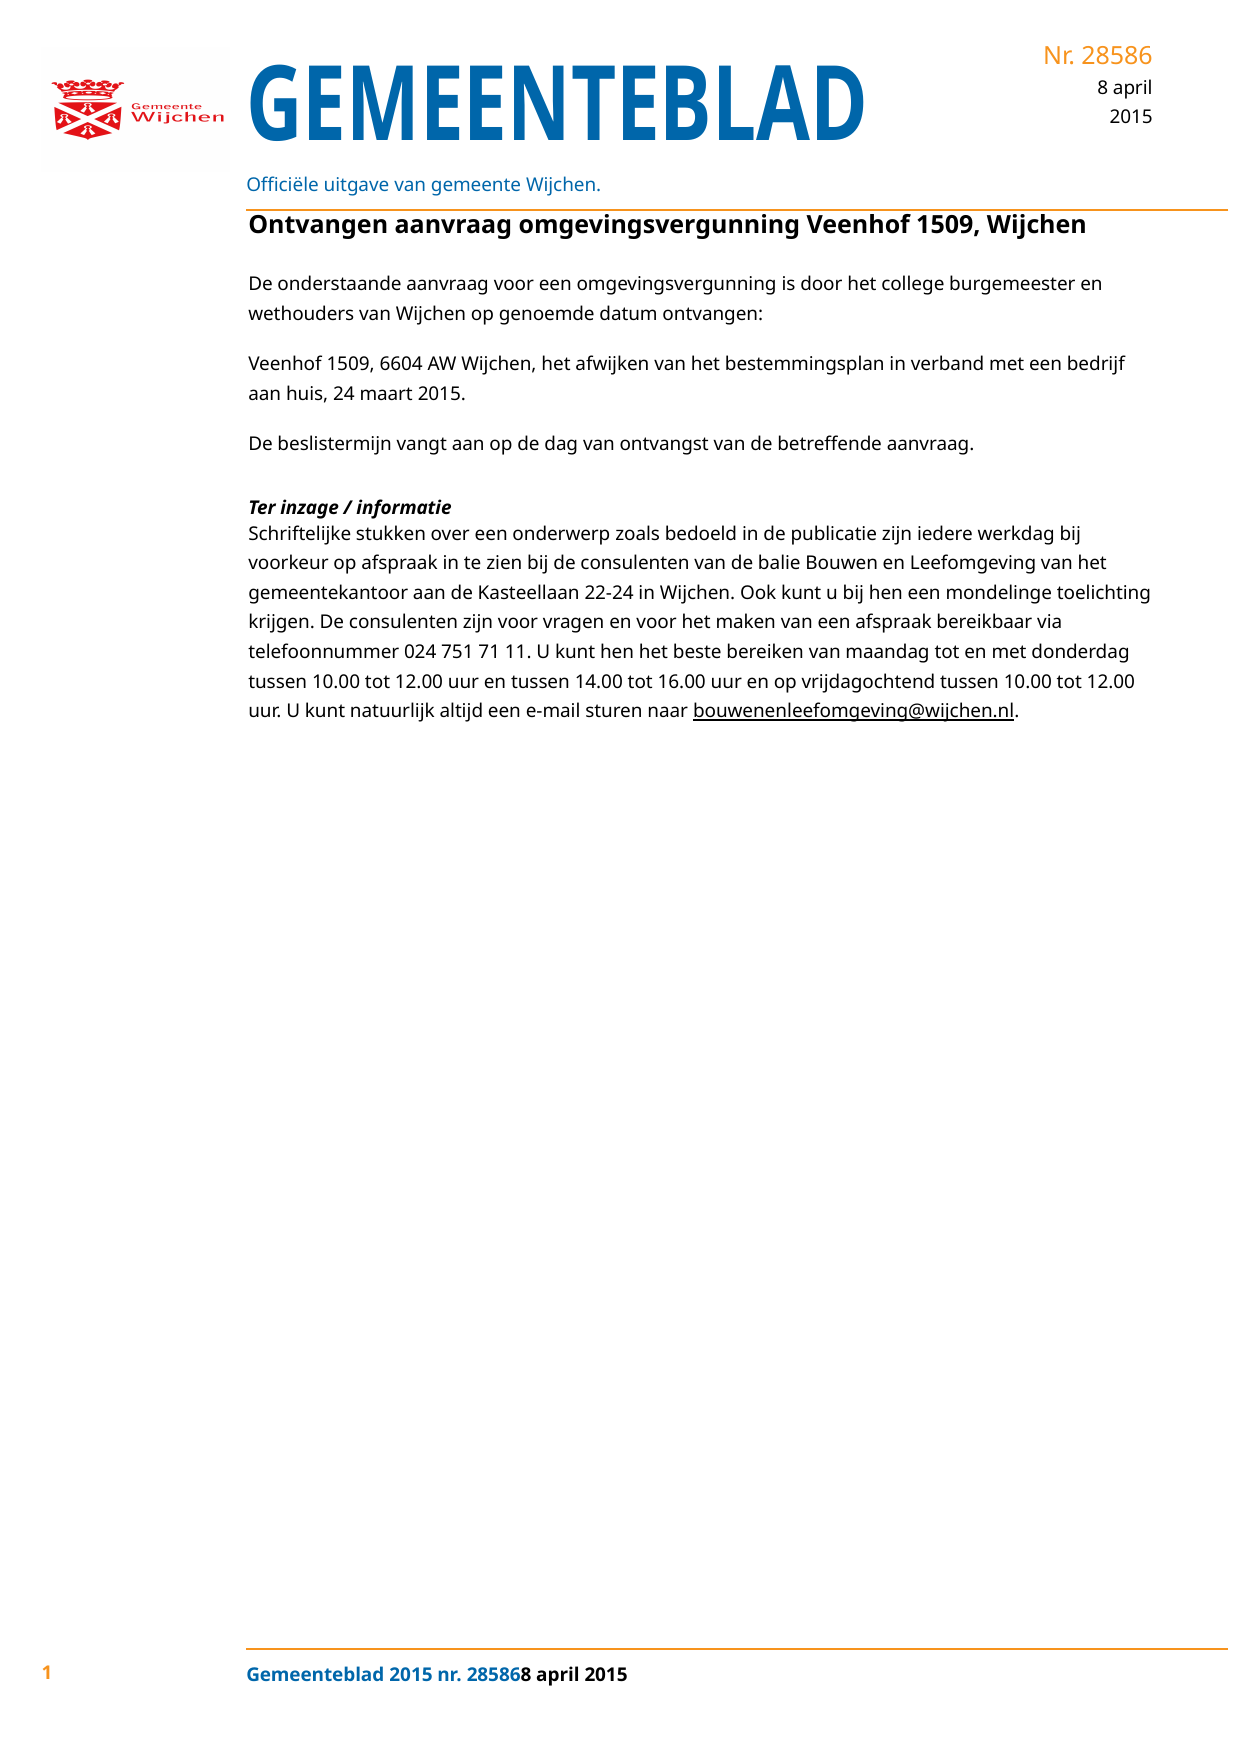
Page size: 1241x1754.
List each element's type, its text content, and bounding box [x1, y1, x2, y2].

text Ontvangen aanvraag omgevingsvergunning Veenhof 1509, Wijchen [248, 211, 1152, 241]
text Schriftelijke stukken over een onderwerp zoals bedoeld in de publicatie zijn iedere werkdag bij voorkeur op afspraak in te zien bij de consulenten van de balie Bouwen en Leefomgeving van het gemeentekantoor aan de Kasteellaan 22-24 in Wijchen. Ook kunt u bij hen een mondelinge toelichting krijgen. De consulenten zijn voor vragen en voor het maken van een afspraak bereikbaar via telefoonnummer 024 751 71 11. U kunt hen het beste bereiken van maandag tot en met donderdag tussen 10.00 tot 12.00 uur en tussen 14.00 tot 16.00 uur en op vrijdagochtend tussen 10.00 tot 12.00 uur. U kunt natuurlijk altijd een e-mail sturen naar bouwenenleefomgeving@wijchen.nl. [248, 520, 1152, 723]
text De beslistermijn vangt aan op de dag van ontvangst van de betreffende aanvraag. [248, 430, 1152, 456]
picture [41, 47, 231, 172]
text Veenhof 1509, 6604 AW Wijchen, het afwijken van het bestemmingsplan in verband met een bedrijf aan huis, 24 maart 2015. [248, 350, 1152, 406]
text Ter inzage / informatie [248, 494, 1152, 520]
text De onderstaande aanvraag voor een omgevingsvergunning is door het college burgemeester en wethouders van Wijchen op genoemde datum ontvangen: [248, 270, 1152, 326]
